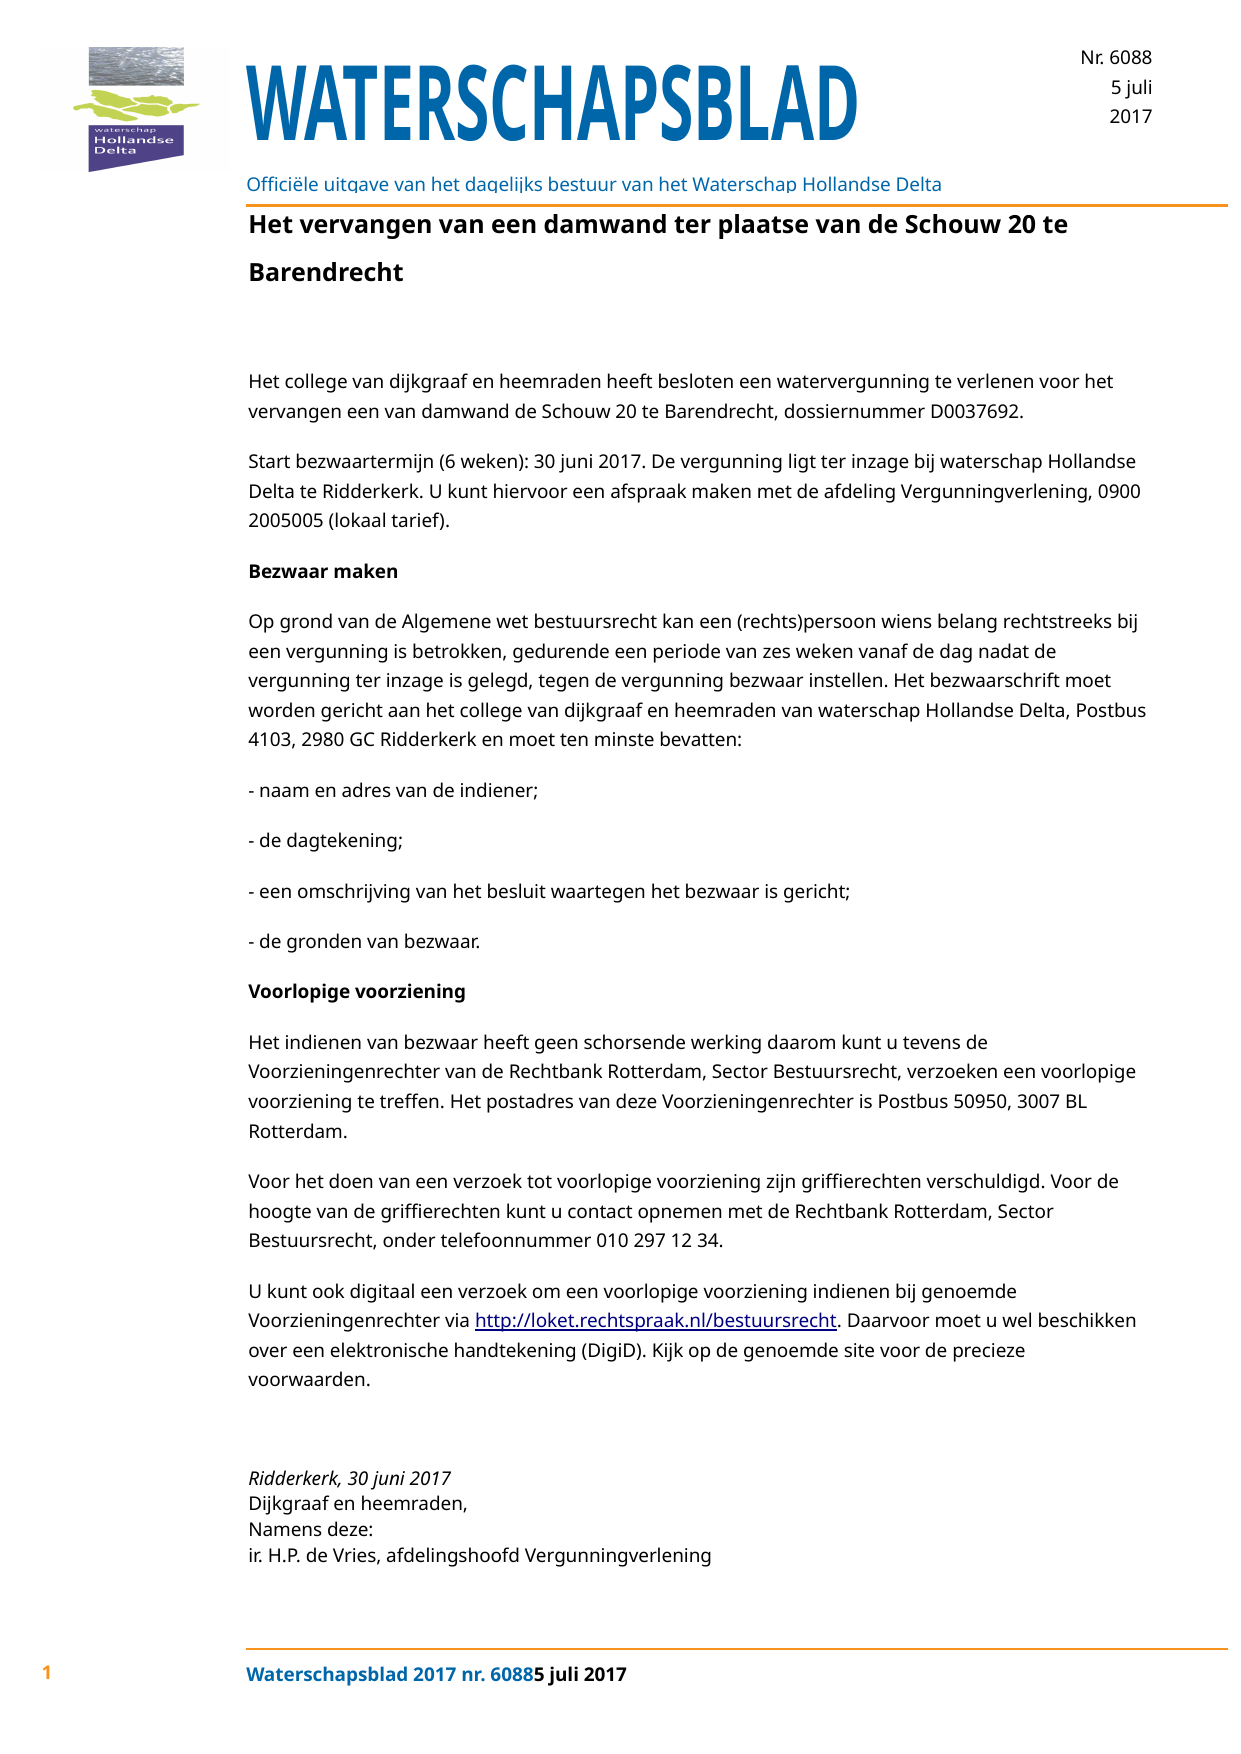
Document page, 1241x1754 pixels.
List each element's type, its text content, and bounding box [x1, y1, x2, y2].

text - naam en adres van de indiener; [248, 777, 1152, 803]
text Voor het doen van een verzoek tot voorlopige voorziening zijn griffierechten verschuldigd. Voor de hoogte van de griffierechten kunt u contact opnemen met de Rechtbank Rotterdam, Sector Bestuursrecht, onder telefoonnummer 010 297 12 34. [248, 1168, 1152, 1253]
text Het college van dijkgraaf en heemraden heeft besloten een watervergunning te verlenen voor het vervangen een van damwand de Schouw 20 te Barendrecht, dossiernummer D0037692. [248, 368, 1152, 424]
text - een omschrijving van het besluit waartegen het bezwaar is gericht; [248, 878, 1152, 904]
text Start bezwaartermijn (6 weken): 30 juni 2017. De vergunning ligt ter inzage bij waterschap Hollandse Delta te Ridderkerk. U kunt hiervoor een afspraak maken met de afdeling Vergunningverlening, 0900 2005005 (lokaal tarief). [248, 448, 1152, 533]
text Het vervangen van een damwand ter plaatse van de Schouw 20 te Barendrecht [248, 207, 1152, 288]
text ir. H.P. de Vries, afdelingshoofd Vergunningverlening [248, 1542, 1152, 1568]
text Namens deze: [248, 1516, 1152, 1542]
text Bezwaar maken [248, 558, 1152, 584]
text Ridderkerk, 30 juni 2017 [248, 1465, 1152, 1491]
text Op grond van de Algemene wet bestuursrecht kan een (rechts)persoon wiens belang rechtstreeks bij een vergunning is betrokken, gedurende een periode van zes weken vanaf de dag nadat de vergunning ter inzage is gelegd, tegen de vergunning bezwaar instellen. Het bezwaarschrift moet worden gericht aan het college van dijkgraaf en heemraden van waterschap Hollandse Delta, Postbus 4103, 2980 GC Ridderkerk en moet ten minste bevatten: [248, 608, 1152, 752]
text U kunt ook digitaal een verzoek om een voorlopige voorziening indienen bij genoemde Voorzieningenrechter via http://loket.rechtspraak.nl/bestuursrecht. Daarvoor moet u wel beschikken over een elektronische handtekening (DigiD). Kijk op de genoemde site voor de precieze voorwaarden. [248, 1278, 1152, 1392]
text - de gronden van bezwaar. [248, 928, 1152, 954]
picture [41, 47, 231, 172]
text Dijkgraaf en heemraden, [248, 1491, 1152, 1516]
text Het indienen van bezwaar heeft geen schorsende werking daarom kunt u tevens de Voorzieningenrechter van de Rechtbank Rotterdam, Sector Bestuursrecht, verzoeken een voorlopige voorziening te treffen. Het postadres van deze Voorzieningenrechter is Postbus 50950, 3007 BL Rotterdam. [248, 1029, 1152, 1144]
text - de dagtekening; [248, 827, 1152, 853]
text Voorlopige voorziening [248, 979, 1152, 1004]
